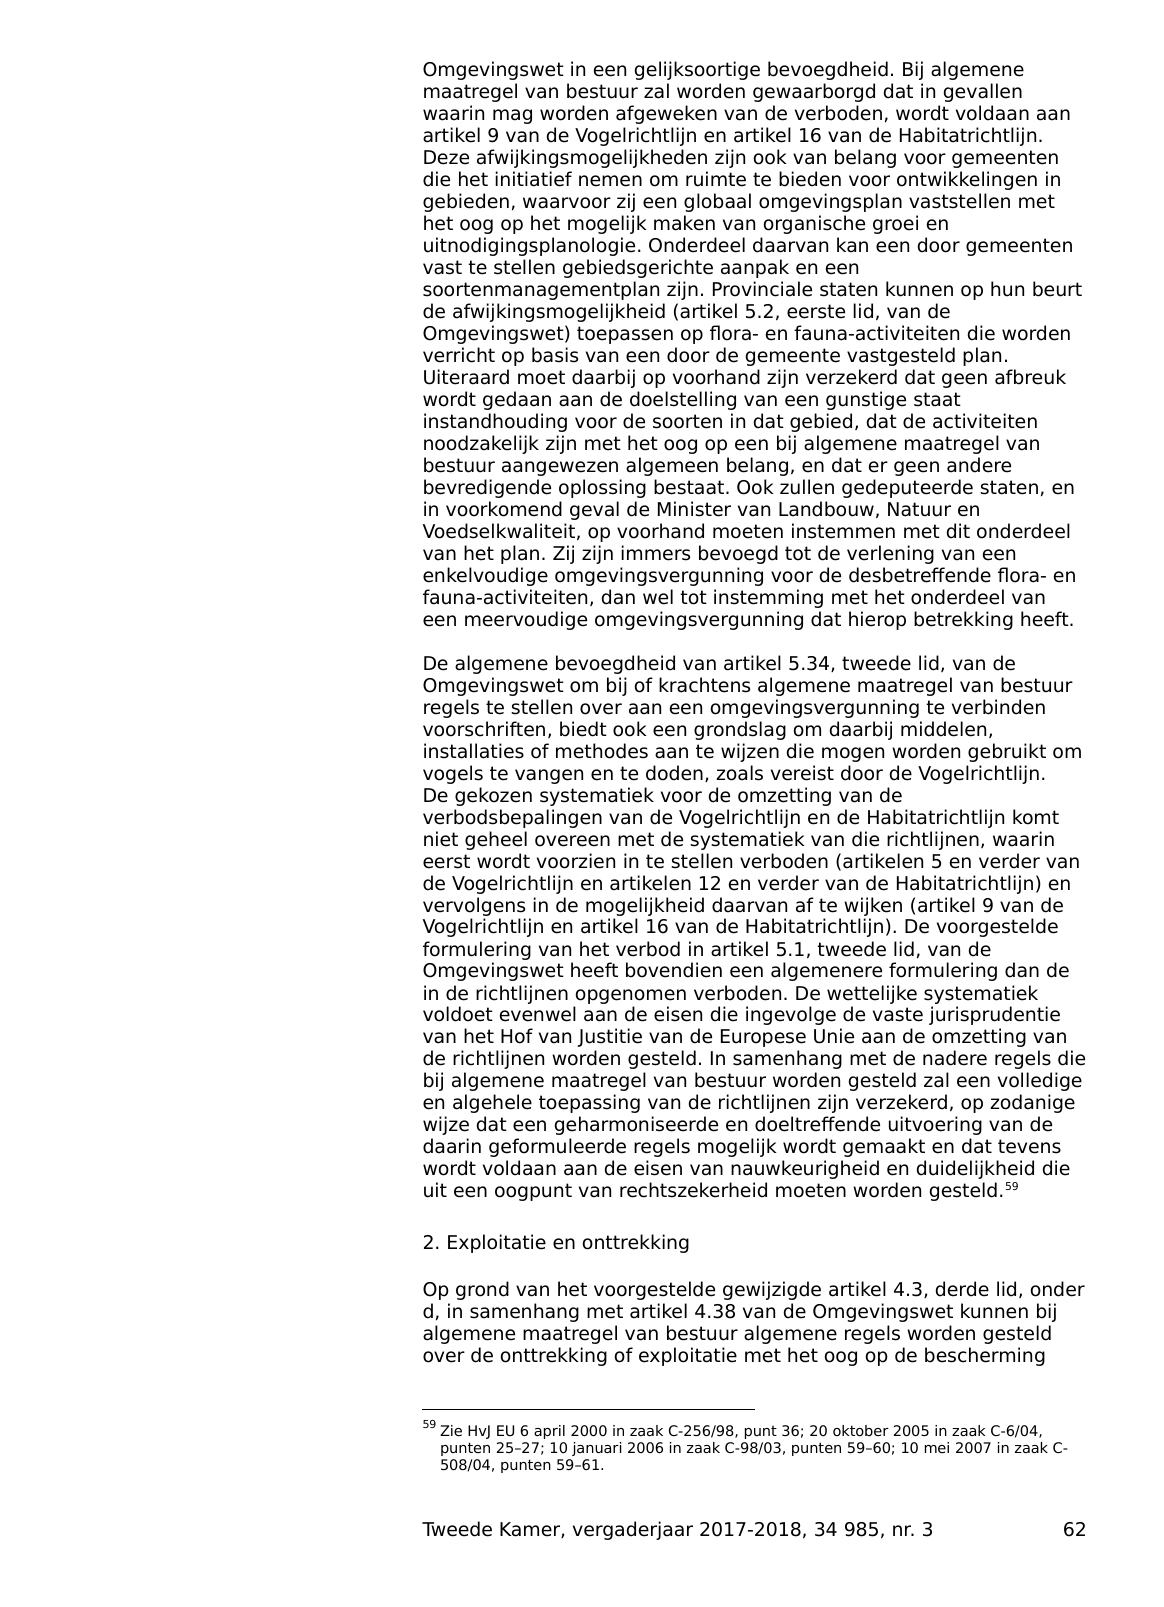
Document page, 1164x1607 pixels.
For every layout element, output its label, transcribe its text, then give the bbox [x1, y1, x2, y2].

text De gekozen systematiek voor de omzetting van de verbodsbepalingen van de Vogelrichtlijn en de Habitatrichtlijn komt niet geheel overeen met de systematiek van die richtlijnen, waarin eerst wordt voorzien in te stellen verboden (artikelen 5 en verder van de Vogelrichtlijn en artikelen 12 en verder van de Habitatrichtlijn) en vervolgens in de mogelijkheid daarvan af te wijken (artikel 9 van de Vogelrichtlijn en artikel 16 van de Habitatrichtlijn). De voorgestelde formulering van het verbod in artikel 5.1, tweede lid, van de Omgevingswet heeft bovendien een algemenere formulering dan de in de richtlijnen opgenomen verboden. De wettelijke systematiek voldoet evenwel aan de eisen die ingevolge de vaste jurisprudentie van het Hof van Justitie van de Europese Unie aan de omzetting van de richtlijnen worden gesteld. In samenhang met de nadere regels die bij algemene maatregel van bestuur worden gesteld zal een volledige en algehele toepassing van de richtlijnen zijn verzekerd, op zodanige wijze dat een geharmoniseerde en doeltreffende uitvoering van de daarin geformuleerde regels mogelijk wordt gemaakt en dat tevens wordt voldaan aan de eisen van nauwkeurigheid en duidelijkheid die uit een oogpunt van rechtszekerheid moeten worden gesteld. [422, 784, 1087, 1202]
text Deze afwijkingsmogelijkheden zijn ook van belang voor gemeenten die het initiatief nemen om ruimte te bieden voor ontwikkelingen in gebieden, waarvoor zij een globaal omgevingsplan vaststellen met het oog op het mogelijk maken van organische groei en uitnodigingsplanologie. Onderdeel daarvan kan een door gemeenten vast te stellen gebiedsgerichte aanpak en een soortenmanagementplan zijn. Provinciale staten kunnen op hun beurt de afwijkingsmogelijkheid (artikel 5.2, eerste lid, van de Omgevingswet) toepassen op flora- en fauna-activiteiten die worden verricht op basis van een door de gemeente vastgesteld plan. Uiteraard moet daarbij op voorhand zijn verzekerd dat geen afbreuk wordt gedaan aan de doelstelling van een gunstige staat instandhouding voor de soorten in dat gebied, dat de activiteiten noodzakelijk zijn met het oog op een bij algemene maatregel van bestuur aangewezen algemeen belang, en dat er geen andere bevredigende oplossing bestaat. Ook zullen gedeputeerde staten, en in voorkomend geval de Minister van Landbouw, Natuur en Voedselkwaliteit, op voorhand moeten instemmen met dit onderdeel van het plan. Zij zijn immers bevoegd tot de verlening van een enkelvoudige omgevingsvergunning voor de desbetreffende flora- en fauna-activiteiten, dan wel tot instemming met het onderdeel van een meervoudige omgevingsvergunning dat hierop betrekking heeft. [422, 147, 1087, 631]
text De algemene bevoegdheid van artikel 5.34, tweede lid, van de Omgevingswet om bij of krachtens algemene maatregel van bestuur regels te stellen over aan een omgevingsvergunning te verbinden voorschriften, biedt ook een grondslag om daarbij middelen, installaties of methodes aan te wijzen die mogen worden gebruikt om vogels te vangen en te doden, zoals vereist door de Vogelrichtlijn. [422, 653, 1087, 784]
text Omgevingswet in een gelijksoortige bevoegdheid. Bij algemene maatregel van bestuur zal worden gewaarborgd dat in gevallen waarin mag worden afgeweken van de verboden, wordt voldaan aan artikel 9 van de Vogelrichtlijn en artikel 16 van de Habitatrichtlijn. [422, 59, 1087, 147]
text Op grond van het voorgestelde gewijzigde artikel 4.3, derde lid, onder d, in samenhang met artikel 4.38 van de Omgevingswet kunnen bij algemene maatregel van bestuur algemene regels worden gesteld over de onttrekking of exploitatie met het oog op de bescherming [422, 1279, 1087, 1367]
text Zie HvJ EU 6 april 2000 in zaak C-256/98, punt 36; 20 oktober 2005 in zaak C-6/04, punten 25–27; 10 januari 2006 in zaak C-98/03, punten 59–60; 10 mei 2007 in zaak C-508/04, punten 59–61. [422, 1418, 1087, 1474]
subtitle 2. Exploitatie en onttrekking [422, 1232, 1087, 1254]
